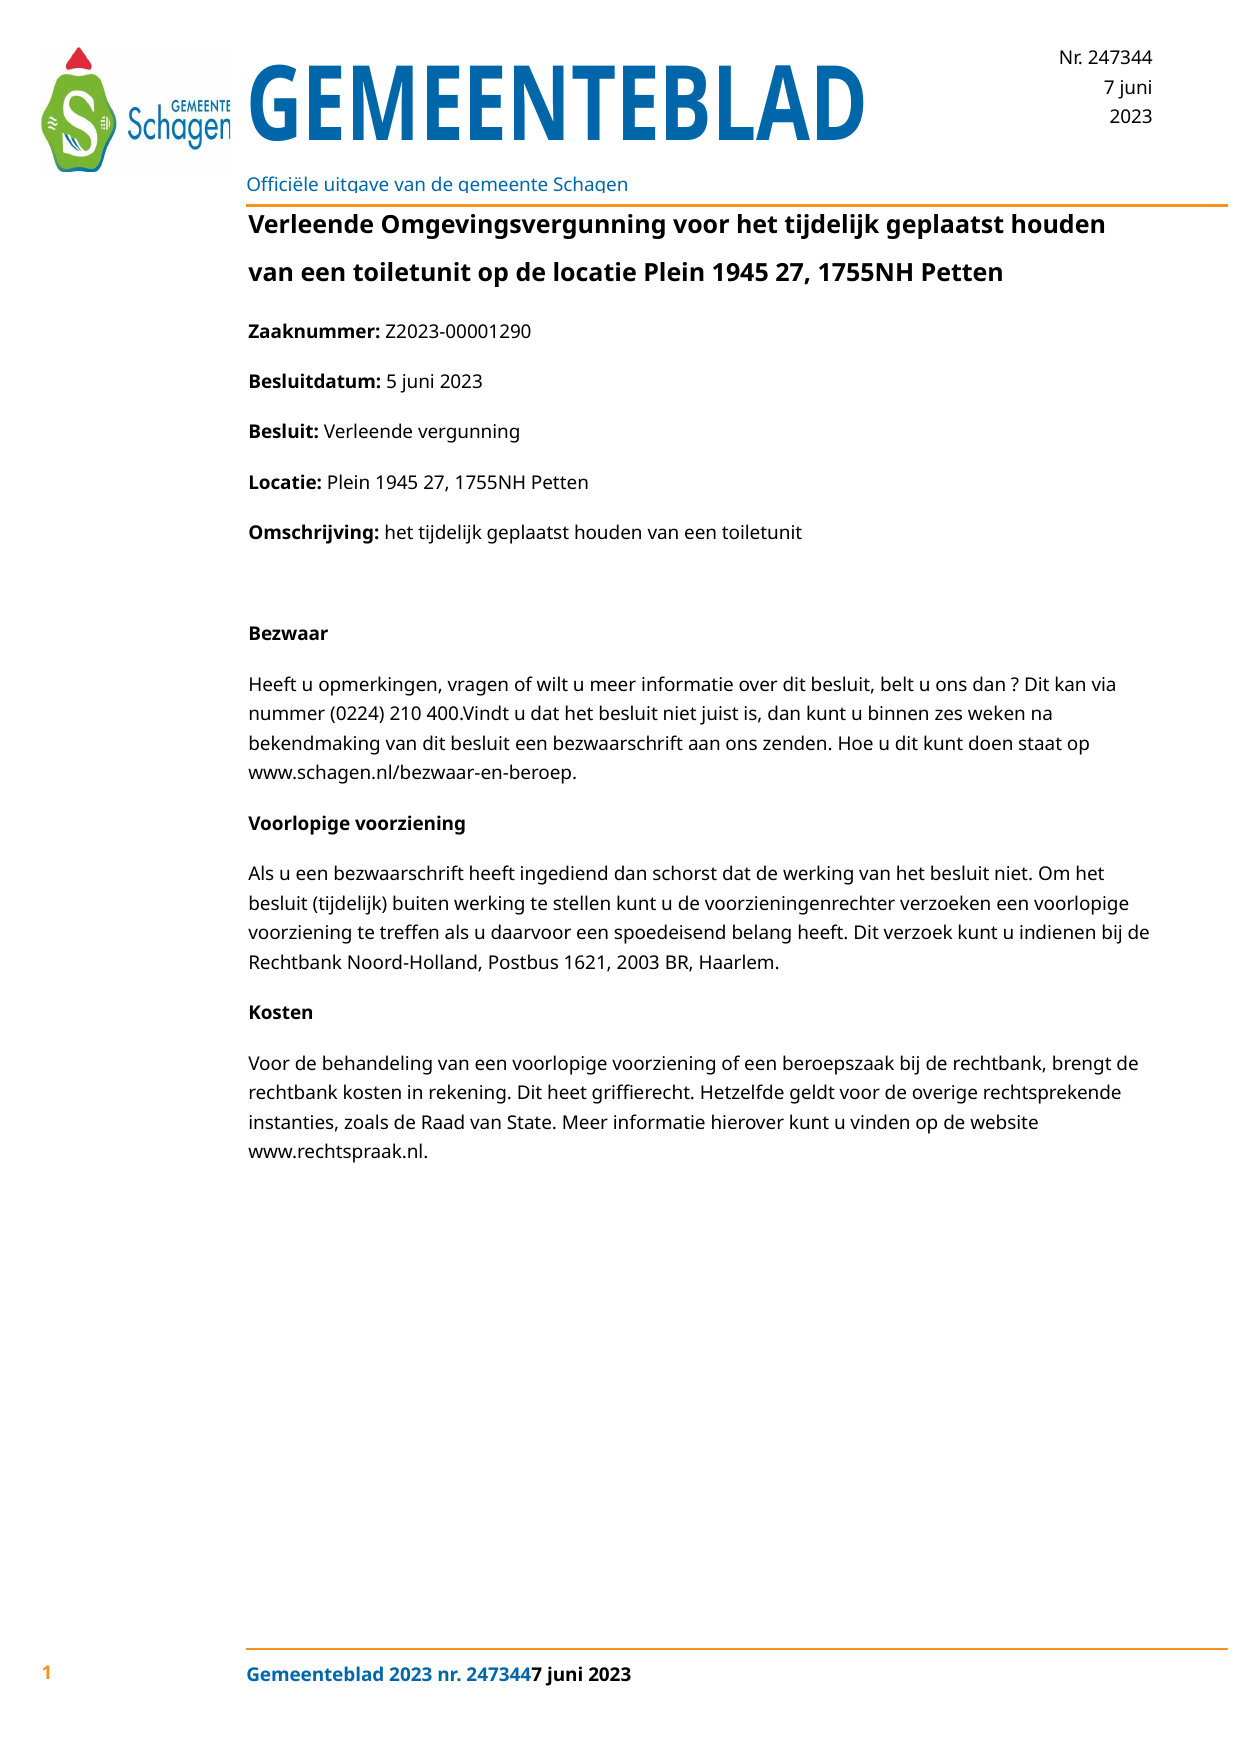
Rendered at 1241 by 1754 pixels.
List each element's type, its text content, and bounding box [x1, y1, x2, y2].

text Locatie: Plein 1945 27, 1755NH Petten [248, 469, 1152, 495]
text Heeft u opmerkingen, vragen of wilt u meer informatie over dit besluit, belt u ons dan ? Dit kan via nummer (0224) 210 400.Vindt u dat het besluit niet juist is, dan kunt u binnen zes weken na bekendmaking van dit besluit een bezwaarschrift aan ons zenden. Hoe u dit kunt doen staat op www.schagen.nl/bezwaar-en-beroep. [248, 671, 1152, 785]
picture [41, 47, 231, 172]
text Bezwaar [248, 620, 1152, 646]
text Omschrijving: het tijdelijk geplaatst houden van een toiletunit [248, 519, 1152, 545]
text Als u een bezwaarschrift heeft ingediend dan schorst dat de werking van het besluit niet. Om het besluit (tijdelijk) buiten werking te stellen kunt u de voorzieningenrechter verzoeken een voorlopige voorziening te treffen als u daarvoor een spoedeisend belang heeft. Dit verzoek kunt u indienen bij de Rechtbank Noord-Holland, Postbus 1621, 2003 BR, Haarlem. [248, 860, 1152, 975]
text Voorlopige voorziening [248, 810, 1152, 836]
text Besluitdatum: 5 juni 2023 [248, 368, 1152, 394]
text Kosten [248, 999, 1152, 1025]
text Voor de behandeling van een voorlopige voorziening of een beroepszaak bij de rechtbank, brengt de rechtbank kosten in rekening. Dit heet griffierecht. Hetzelfde geldt voor de overige rechtsprekende instanties, zoals de Raad van State. Meer informatie hierover kunt u vinden op de website www.rechtspraak.nl. [248, 1050, 1152, 1164]
text Verleende Omgevingsvergunning voor het tijdelijk geplaatst houden van een toiletunit op de locatie Plein 1945 27, 1755NH Petten [248, 207, 1152, 288]
text Zaaknummer: Z2023-00001290 [248, 318, 1152, 344]
text Besluit: Verleende vergunning [248, 419, 1152, 444]
